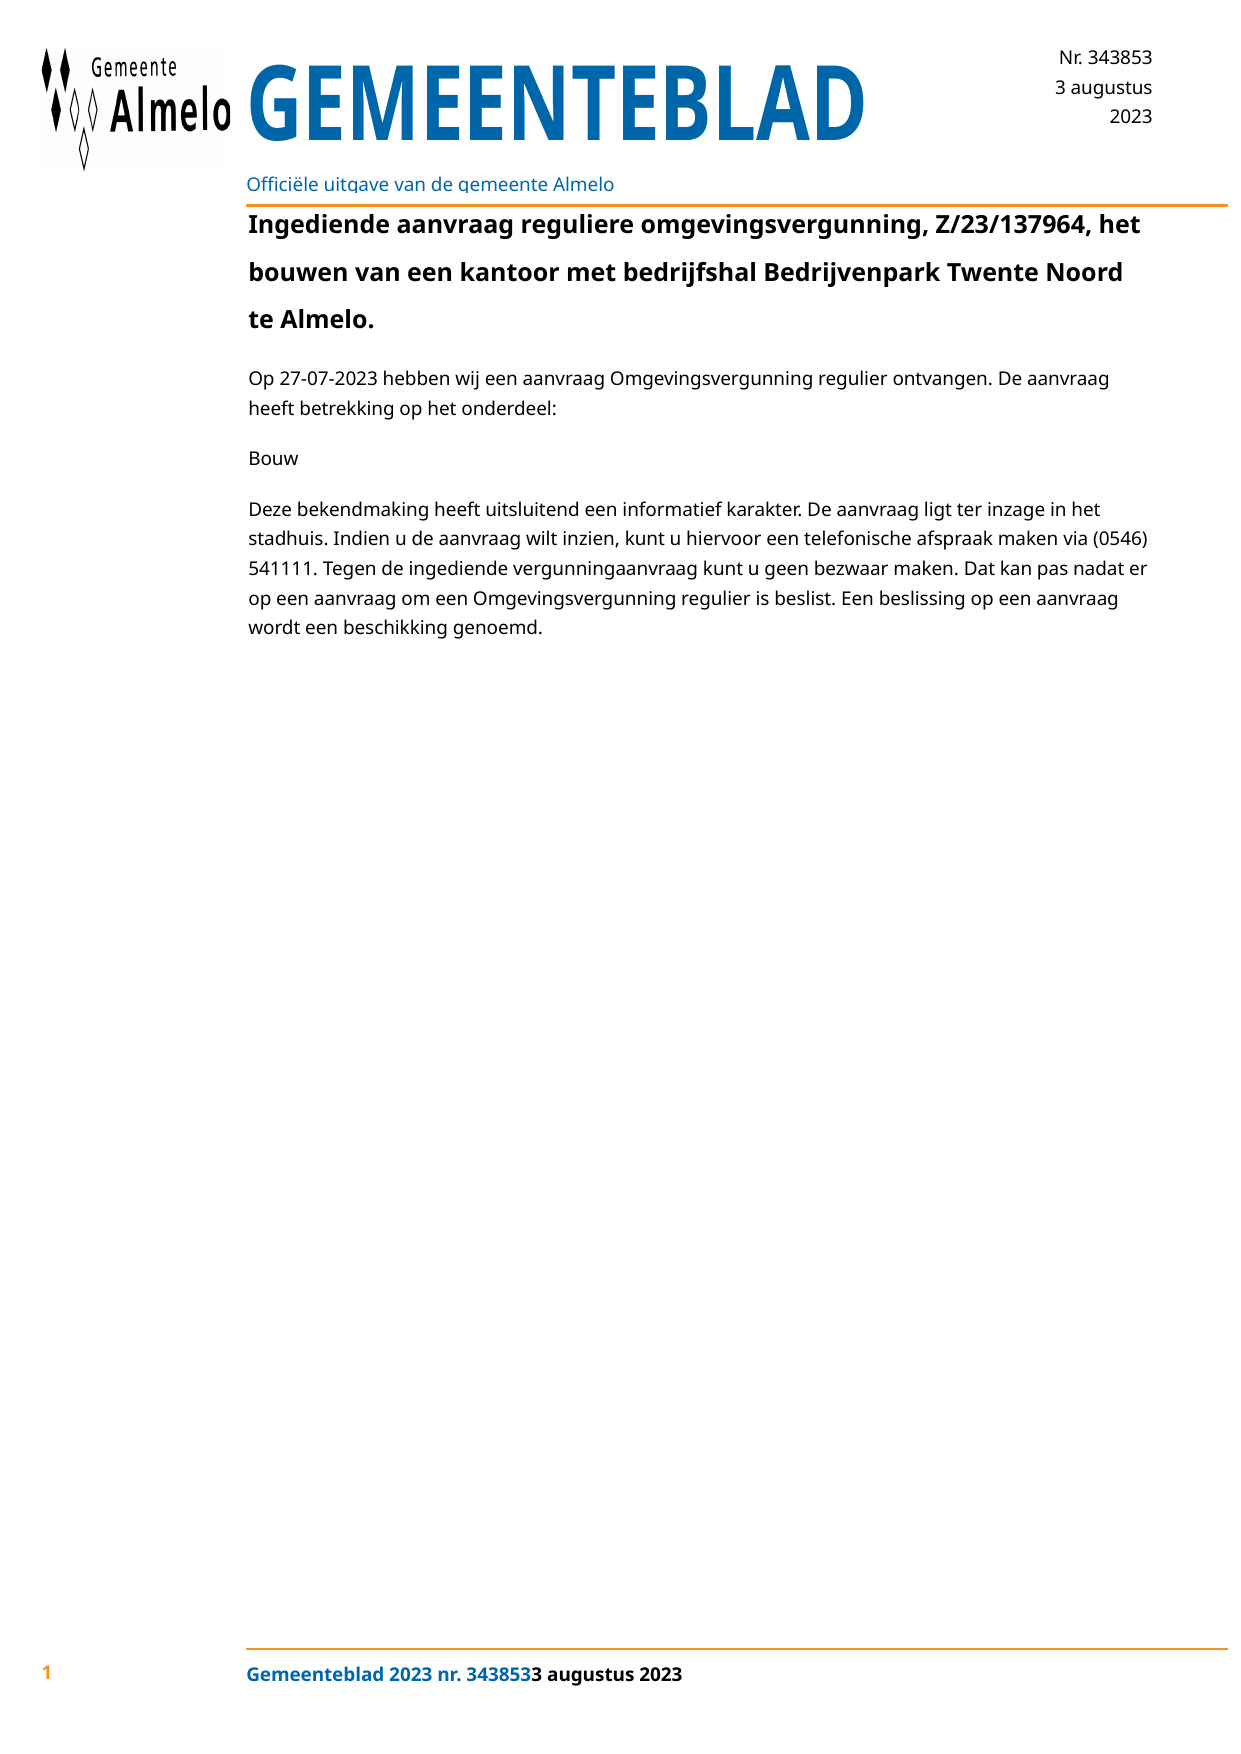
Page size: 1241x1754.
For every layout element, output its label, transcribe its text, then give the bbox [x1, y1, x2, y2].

text Bouw [248, 446, 1152, 471]
text Deze bekendmaking heeft uitsluitend een informatief karakter. De aanvraag ligt ter inzage in het stadhuis. Indien u de aanvraag wilt inzien, kunt u hiervoor een telefonische afspraak maken via (0546) 541111. Tegen de ingediende vergunningaanvraag kunt u geen bezwaar maken. Dat kan pas nadat er op een aanvraag om een Omgevingsvergunning regulier is beslist. Een beslissing op een aanvraag wordt een beschikking genoemd. [248, 496, 1152, 640]
text Op 27-07-2023 hebben wij een aanvraag Omgevingsvergunning regulier ontvangen. De aanvraag heeft betrekking op het onderdeel: [248, 366, 1152, 421]
text Ingediende aanvraag reguliere omgevingsvergunning, Z/23/137964, het bouwen van een kantoor met bedrijfshal Bedrijvenpark Twente Noord te Almelo. [248, 207, 1152, 336]
picture [41, 47, 231, 172]
